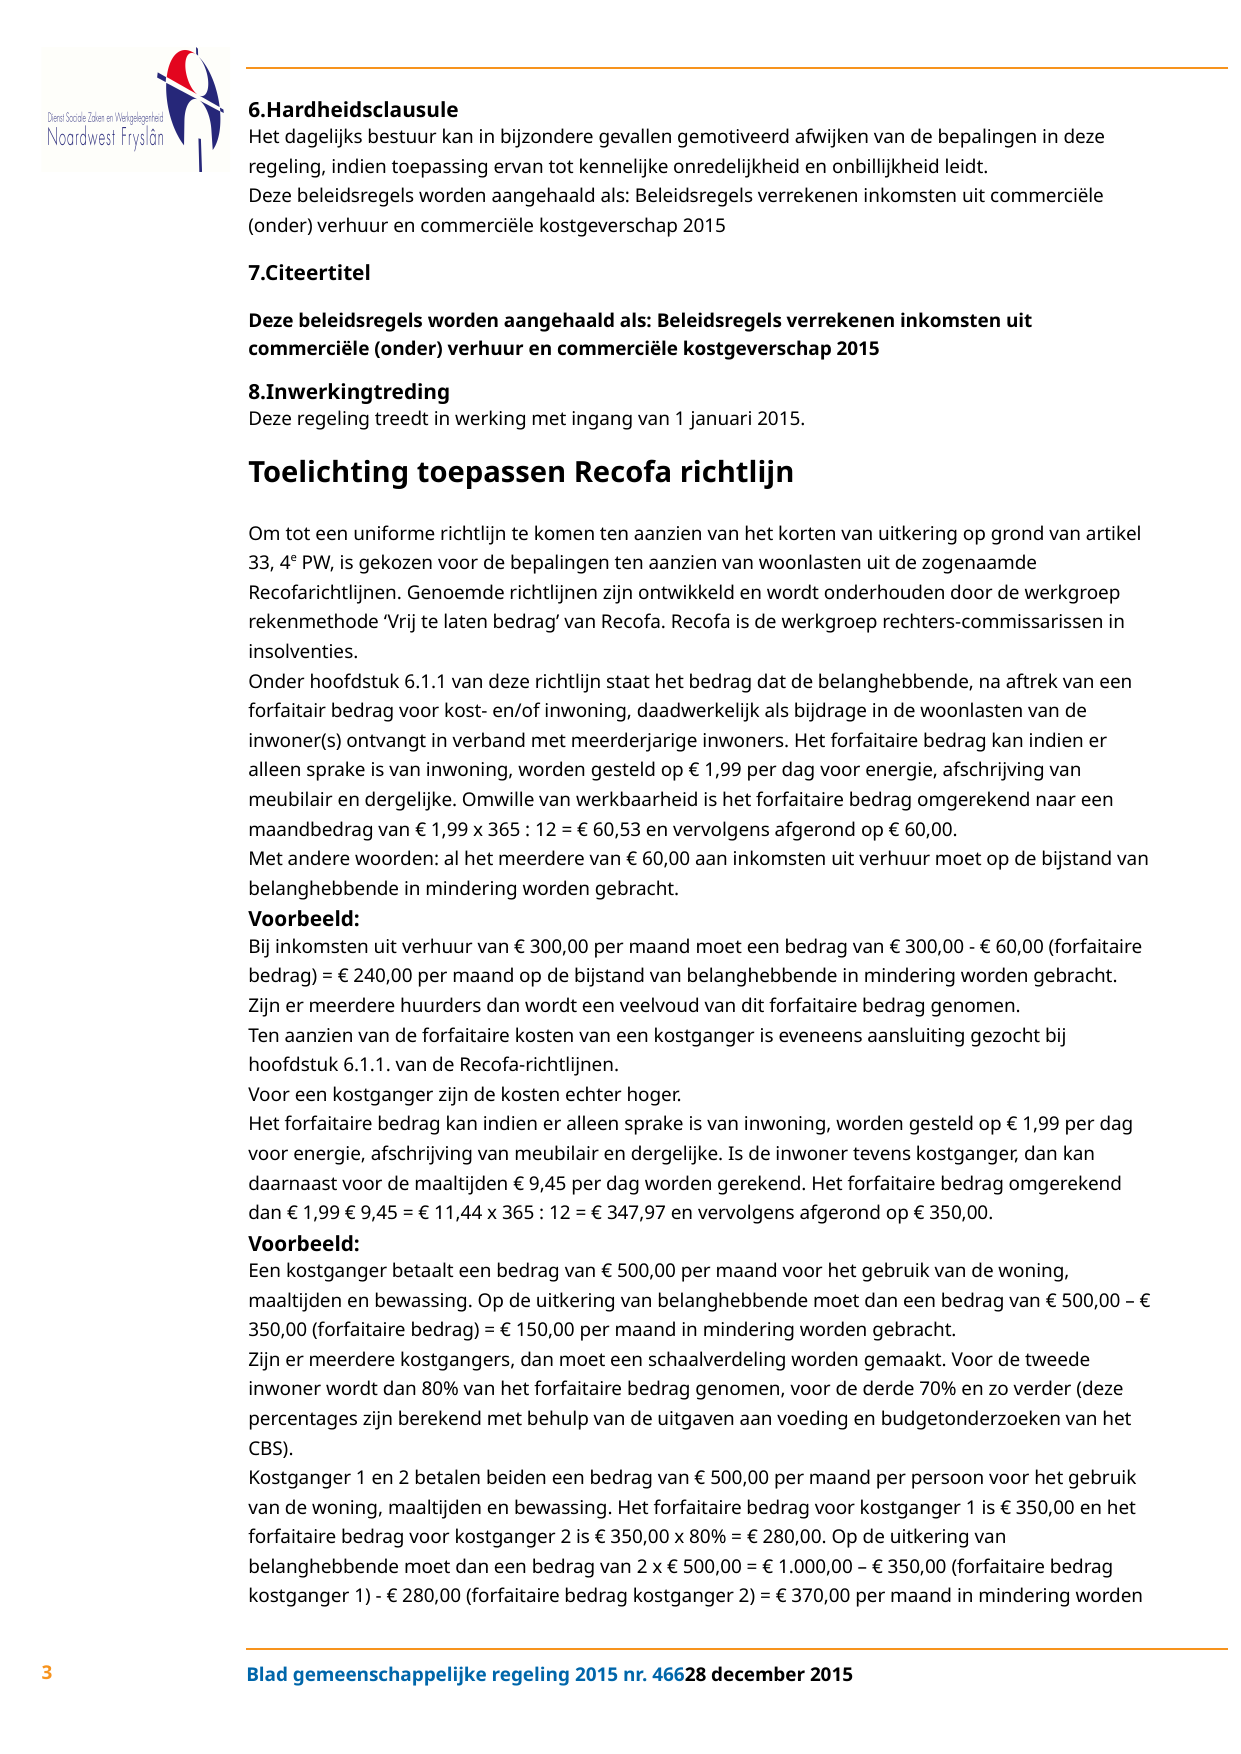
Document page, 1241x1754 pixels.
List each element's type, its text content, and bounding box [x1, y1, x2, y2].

text Kostganger 1 en 2 betalen beiden een bedrag van € 500,00 per maand per persoon voor het gebruik van de woning, maaltijden en bewassing. Het forfaitaire bedrag voor kostganger 1 is € 350,00 en het forfaitaire bedrag voor kostganger 2 is € 350,00 x 80% = € 280,00. Op de uitkering van belanghebbende moet dan een bedrag van 2 x € 500,00 = € 1.000,00 – € 350,00 (forfaitaire bedrag kostganger 1) - € 280,00 (forfaitaire bedrag kostganger 2) = € 370,00 per maand in mindering worden [248, 1464, 1152, 1608]
text Deze regeling treedt in werking met ingang van 1 januari 2015. [248, 406, 1152, 431]
text Zijn er meerdere huurders dan wordt een veelvoud van dit forfaitaire bedrag genomen. [248, 992, 1152, 1018]
picture [41, 47, 231, 172]
text Met andere woorden: al het meerdere van € 60,00 aan inkomsten uit verhuur moet op de bijstand van belanghebbende in mindering worden gebracht. [248, 845, 1152, 901]
text Het dagelijks bestuur kan in bijzondere gevallen gemotiveerd afwijken van de bepalingen in deze regeling, indien toepassing ervan tot kennelijke onredelijkheid en onbillijkheid leidt. [248, 123, 1152, 178]
text Bij inkomsten uit verhuur van € 300,00 per maand moet een bedrag van € 300,00 - € 60,00 (forfaitaire bedrag) = € 240,00 per maand op de bijstand van belanghebbende in mindering worden gebracht. [248, 933, 1152, 988]
text Deze beleidsregels worden aangehaald als: Beleidsregels verrekenen inkomsten uit commerciële (onder) verhuur en commerciële kostgeverschap 2015 [248, 182, 1152, 238]
text Toelichting toepassen Recofa richtlijn [248, 451, 1152, 491]
text Voorbeeld: [248, 904, 1152, 933]
text Een kostganger betaalt een bedrag van € 500,00 per maand voor het gebruik van de woning, maaltijden en bewassing. Op de uitkering van belanghebbende moet dan een bedrag van € 500,00 – € 350,00 (forfaitaire bedrag) = € 150,00 per maand in mindering worden gebracht. [248, 1257, 1152, 1342]
text 8.Inwerkingtreding [248, 377, 1152, 406]
text Voorbeeld: [248, 1229, 1152, 1257]
text Voor een kostganger zijn de kosten echter hoger. [248, 1081, 1152, 1107]
text 7.Citeertitel [248, 258, 1152, 286]
text Ten aanzien van de forfaitaire kosten van een kostganger is eveneens aansluiting gezocht bij hoofdstuk 6.1.1. van de Recofa-richtlijnen. [248, 1022, 1152, 1077]
text Deze beleidsregels worden aangehaald als: Beleidsregels verrekenen inkomsten uit commerciële (onder) verhuur en commerciële kostgeverschap 2015 [248, 307, 1152, 361]
text Om tot een uniforme richtlijn te komen ten aanzien van het korten van uitkering op grond van artikel 33, 4e PW, is gekozen voor de bepalingen ten aanzien van woonlasten uit de zogenaamde Recofarichtlijnen. Genoemde richtlijnen zijn ontwikkeld en wordt onderhouden door de werkgroep rekenmethode ‘Vrij te laten bedrag’ van Recofa. Recofa is de werkgroep rechters-commissarissen in insolventies. [248, 520, 1152, 664]
text 6.Hardheidsclausule [248, 95, 1152, 123]
text Onder hoofdstuk 6.1.1 van deze richtlijn staat het bedrag dat de belanghebbende, na aftrek van een forfaitair bedrag voor kost- en/of inwoning, daadwerkelijk als bijdrage in de woonlasten van de inwoner(s) ontvangt in verband met meerderjarige inwoners. Het forfaitaire bedrag kan indien er alleen sprake is van inwoning, worden gesteld op € 1,99 per dag voor energie, afschrijving van meubilair en dergelijke. Omwille van werkbaarheid is het forfaitaire bedrag omgerekend naar een maandbedrag van € 1,99 x 365 : 12 = € 60,53 en vervolgens afgerond op € 60,00. [248, 668, 1152, 842]
text Het forfaitaire bedrag kan indien er alleen sprake is van inwoning, worden gesteld op € 1,99 per dag voor energie, afschrijving van meubilair en dergelijke. Is de inwoner tevens kostganger, dan kan daarnaast voor de maaltijden € 9,45 per dag worden gerekend. Het forfaitaire bedrag omgerekend dan € 1,99 € 9,45 = € 11,44 x 365 : 12 = € 347,97 en vervolgens afgerond op € 350,00. [248, 1111, 1152, 1225]
text Zijn er meerdere kostgangers, dan moet een schaalverdeling worden gemaakt. Voor de tweede inwoner wordt dan 80% van het forfaitaire bedrag genomen, voor de derde 70% en zo verder (deze percentages zijn berekend met behulp van de uitgaven aan voeding en budgetonderzoeken van het CBS). [248, 1346, 1152, 1461]
